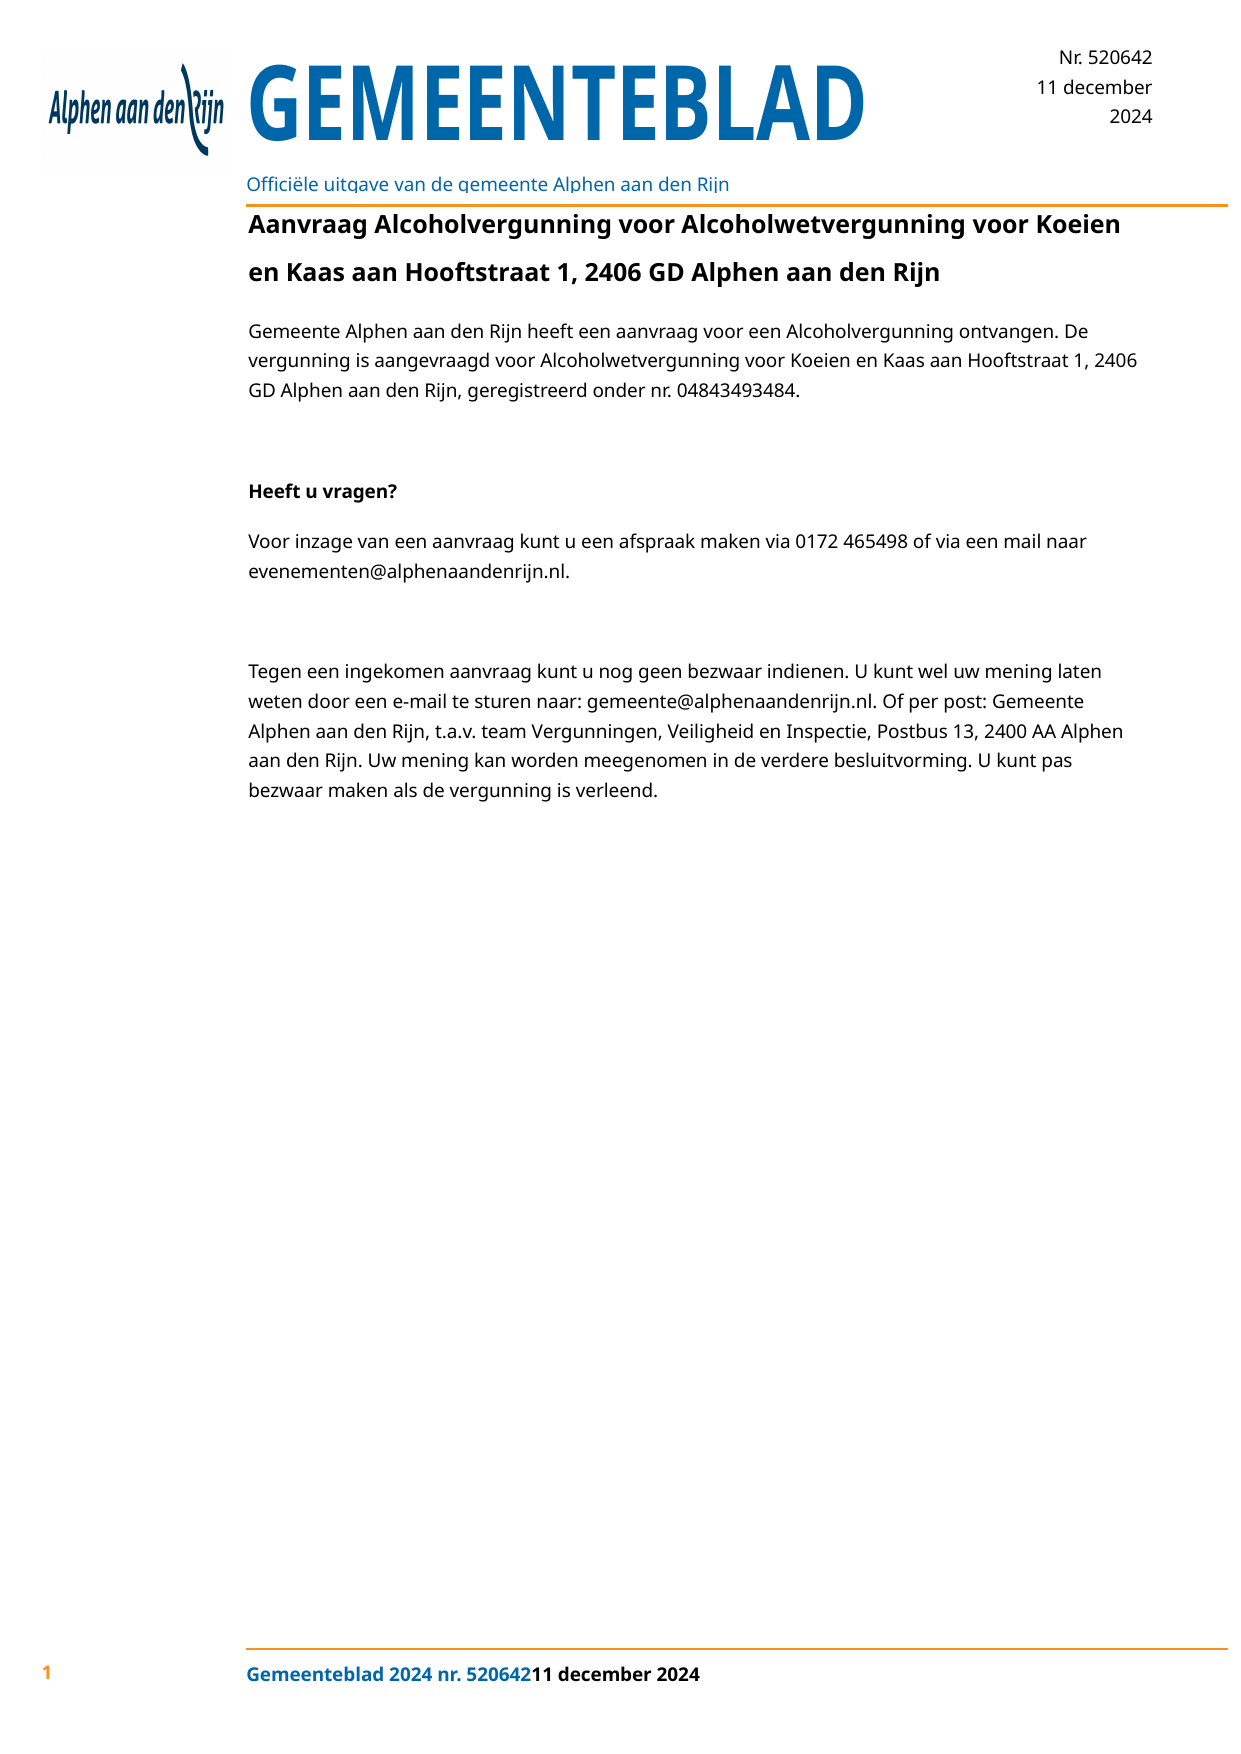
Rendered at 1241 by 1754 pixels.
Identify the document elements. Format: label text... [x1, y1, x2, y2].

text Tegen een ingekomen aanvraag kunt u nog geen bezwaar indienen. U kunt wel uw mening laten weten door een e-mail te sturen naar: gemeente@alphenaandenrijn.nl. Of per post: Gemeente Alphen aan den Rijn, t.a.v. team Vergunningen, Veiligheid en Inspectie, Postbus 13, 2400 AA Alphen aan den Rijn. Uw mening kan worden meegenomen in de verdere besluitvorming. U kunt pas bezwaar maken als de vergunning is verleend. [248, 659, 1152, 803]
text Aanvraag Alcoholvergunning voor Alcoholwetvergunning voor Koeien en Kaas aan Hooftstraat 1, 2406 GD Alphen aan den Rijn [248, 207, 1152, 288]
picture [41, 47, 231, 172]
text Heeft u vragen? [248, 478, 1152, 504]
text Voor inzage van een aanvraag kunt u een afspraak maken via 0172 465498 of via een mail naar evenementen@alphenaandenrijn.nl. [248, 528, 1152, 584]
text Gemeente Alphen aan den Rijn heeft een aanvraag voor een Alcoholvergunning ontvangen. De vergunning is aangevraagd voor Alcoholwetvergunning voor Koeien en Kaas aan Hooftstraat 1, 2406 GD Alphen aan den Rijn, geregistreerd onder nr. 04843493484. [248, 318, 1152, 403]
